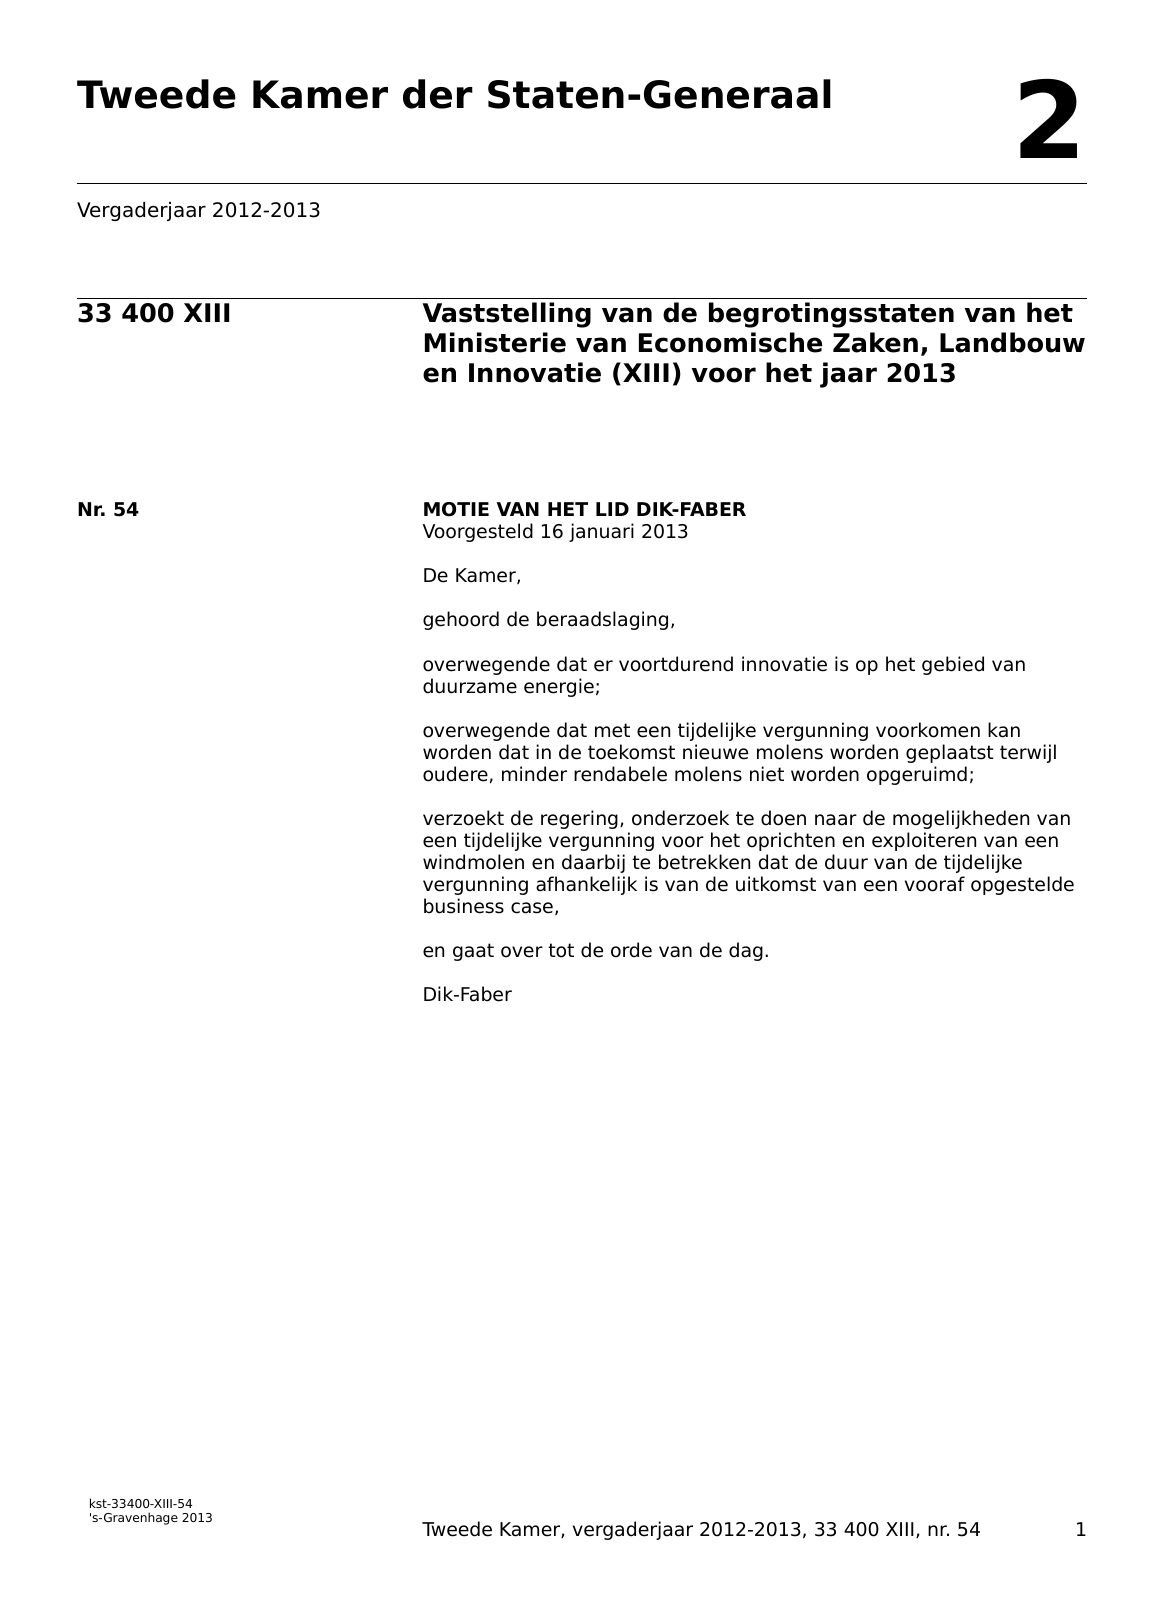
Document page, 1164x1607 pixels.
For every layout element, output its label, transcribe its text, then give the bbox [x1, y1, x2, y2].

text overwegende dat met een tijdelijke vergunning voorkomen kan worden dat in de toekomst nieuwe molens worden geplaatst terwijl oudere, minder rendabele molens niet worden opgeruimd; [422, 720, 1087, 786]
text kst-33400-XIII-54 [88, 1497, 323, 1511]
subtitle Nr. 54 MOTIE VAN HET LID DIK-FABER [77, 499, 1087, 521]
text De Kamer, [422, 565, 1087, 587]
text gehoord de beraadslaging, [422, 609, 1087, 631]
text verzoekt de regering, onderzoek te doen naar de mogelijkheden van een tijdelijke vergunning voor het oprichten en exploiteren van een windmolen en daarbij te betrekken dat de duur van de tijdelijke vergunning afhankelijk is van de uitkomst van een vooraf opgestelde business case, [422, 808, 1087, 918]
text 's-Gravenhage 2013 [88, 1511, 323, 1525]
subtitle 33 400 XIII Vaststelling van de begrotingsstaten van het Ministerie van Economische Zaken, Landbouw en Innovatie (XIII) voor het jaar 2013 [77, 299, 1087, 388]
table_header 2 [886, 59, 1087, 183]
text en gaat over tot de orde van de dag. [422, 940, 1087, 962]
text overwegende dat er voortdurend innovatie is op het gebied van duurzame energie; [422, 653, 1087, 697]
table_header Tweede Kamer der Staten-Generaal [77, 59, 886, 183]
table_cell Vergaderjaar 2012-2013 [77, 184, 1087, 298]
text Voorgesteld 16 januari 2013 [422, 521, 1087, 543]
text Dik-Faber [422, 984, 1087, 1006]
